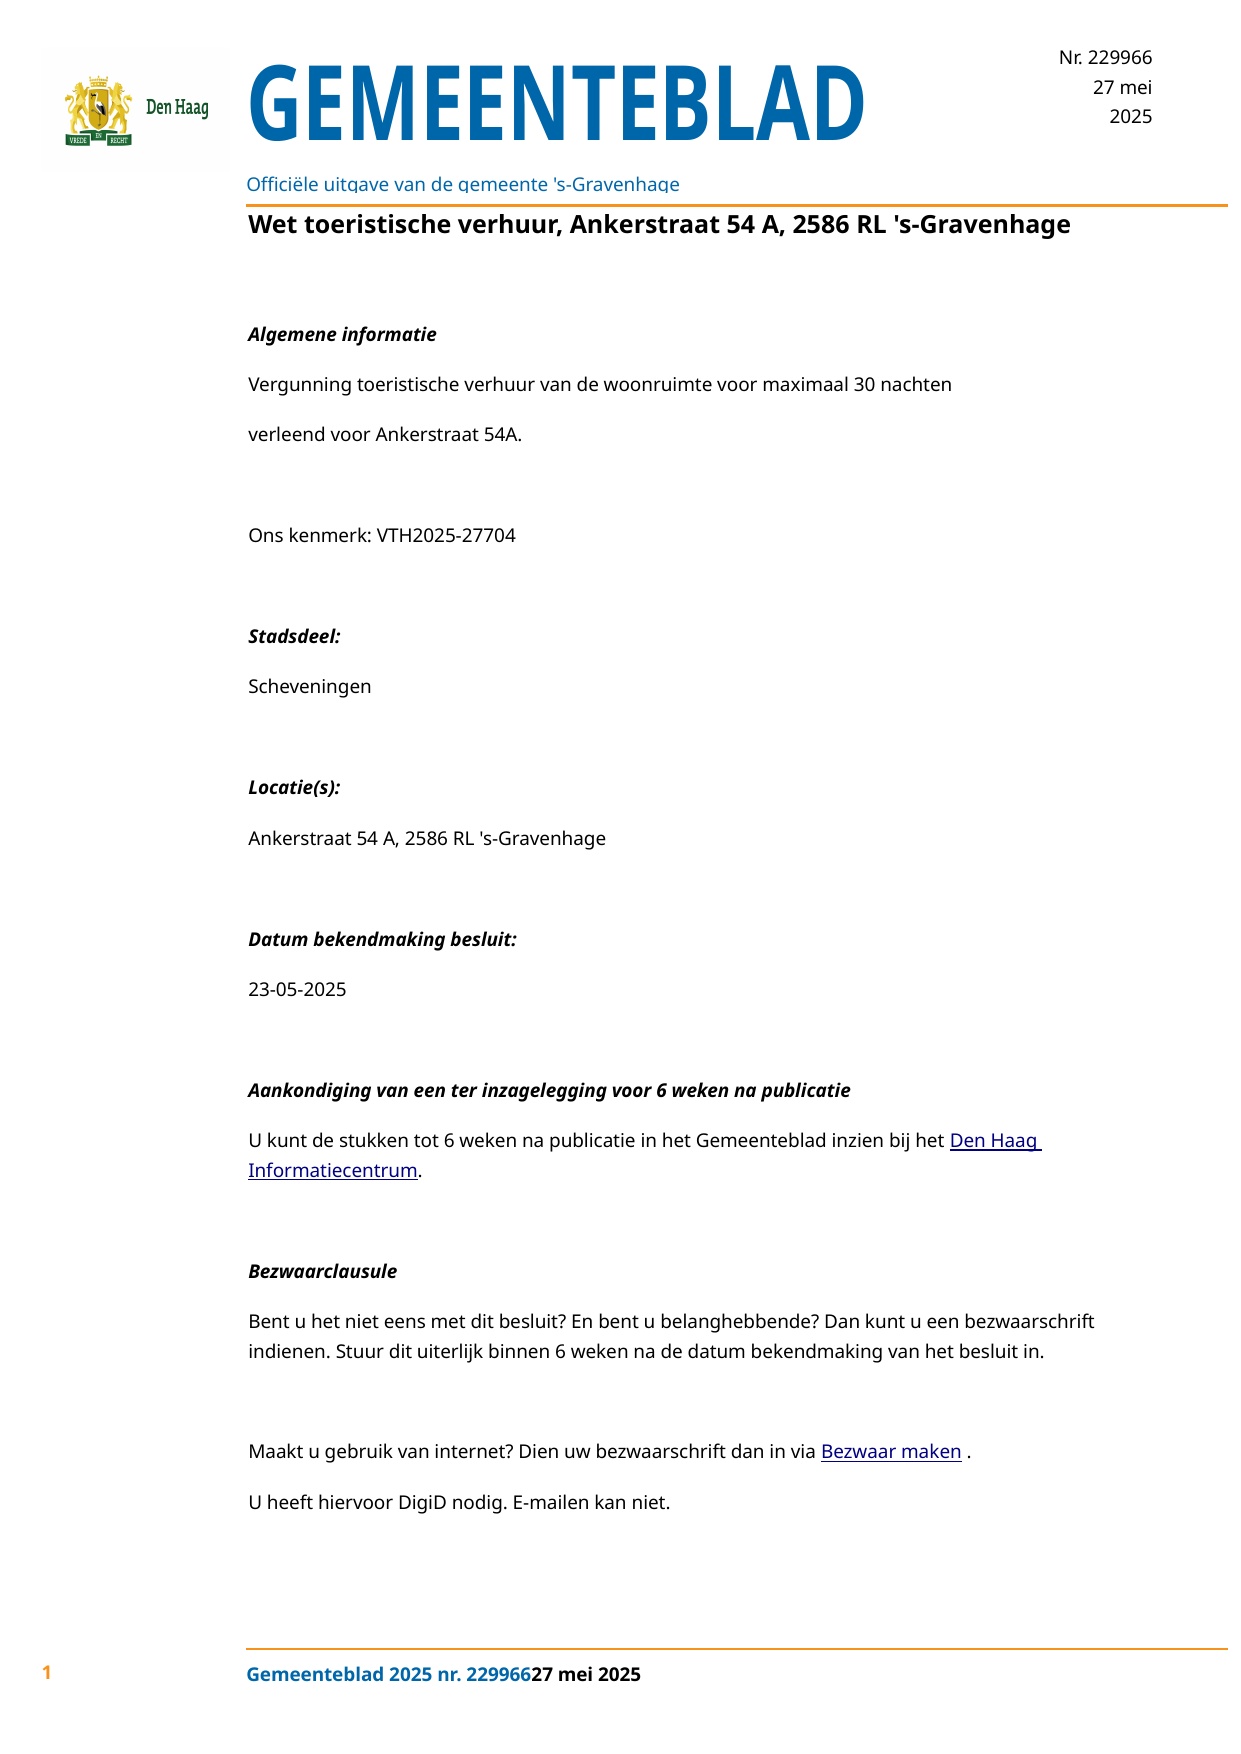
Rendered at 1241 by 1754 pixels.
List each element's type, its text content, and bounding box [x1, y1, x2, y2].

text Stadsdeel: [248, 623, 1152, 649]
text verleend voor Ankerstraat 54A. [248, 422, 1152, 447]
text Algemene informatie [248, 321, 1152, 346]
text Scheveningen [248, 674, 1152, 699]
text 23-05-2025 [248, 976, 1152, 1002]
text Aankondiging van een ter inzagelegging voor 6 weken na publicatie [248, 1077, 1152, 1103]
text Locatie(s): [248, 774, 1152, 800]
picture [41, 47, 231, 172]
text Vergunning toeristische verhuur van de woonruimte voor maximaal 30 nachten [248, 371, 1152, 397]
text Bezwaarclausule [248, 1258, 1152, 1283]
text Maakt u gebruik van internet? Dien uw bezwaarschrift dan in via Bezwaar maken . [248, 1439, 1152, 1464]
text Datum bekendmaking besluit: [248, 926, 1152, 951]
text Wet toeristische verhuur, Ankerstraat 54 A, 2586 RL 's-Gravenhage [248, 207, 1152, 241]
text Ankerstraat 54 A, 2586 RL 's-Gravenhage [248, 825, 1152, 851]
text Bent u het niet eens met dit besluit? En bent u belanghebbende? Dan kunt u een bezwaarschrift indienen. Stuur dit uiterlijk binnen 6 weken na de datum bekendmaking van het besluit in. [248, 1308, 1152, 1363]
text Ons kenmerk: VTH2025-27704 [248, 522, 1152, 548]
text U kunt de stukken tot 6 weken na publicatie in het Gemeenteblad inzien bij het Den Haag Informatiecentrum. [248, 1127, 1152, 1183]
text U heeft hiervoor DigiD nodig. E-mailen kan niet. [248, 1489, 1152, 1515]
